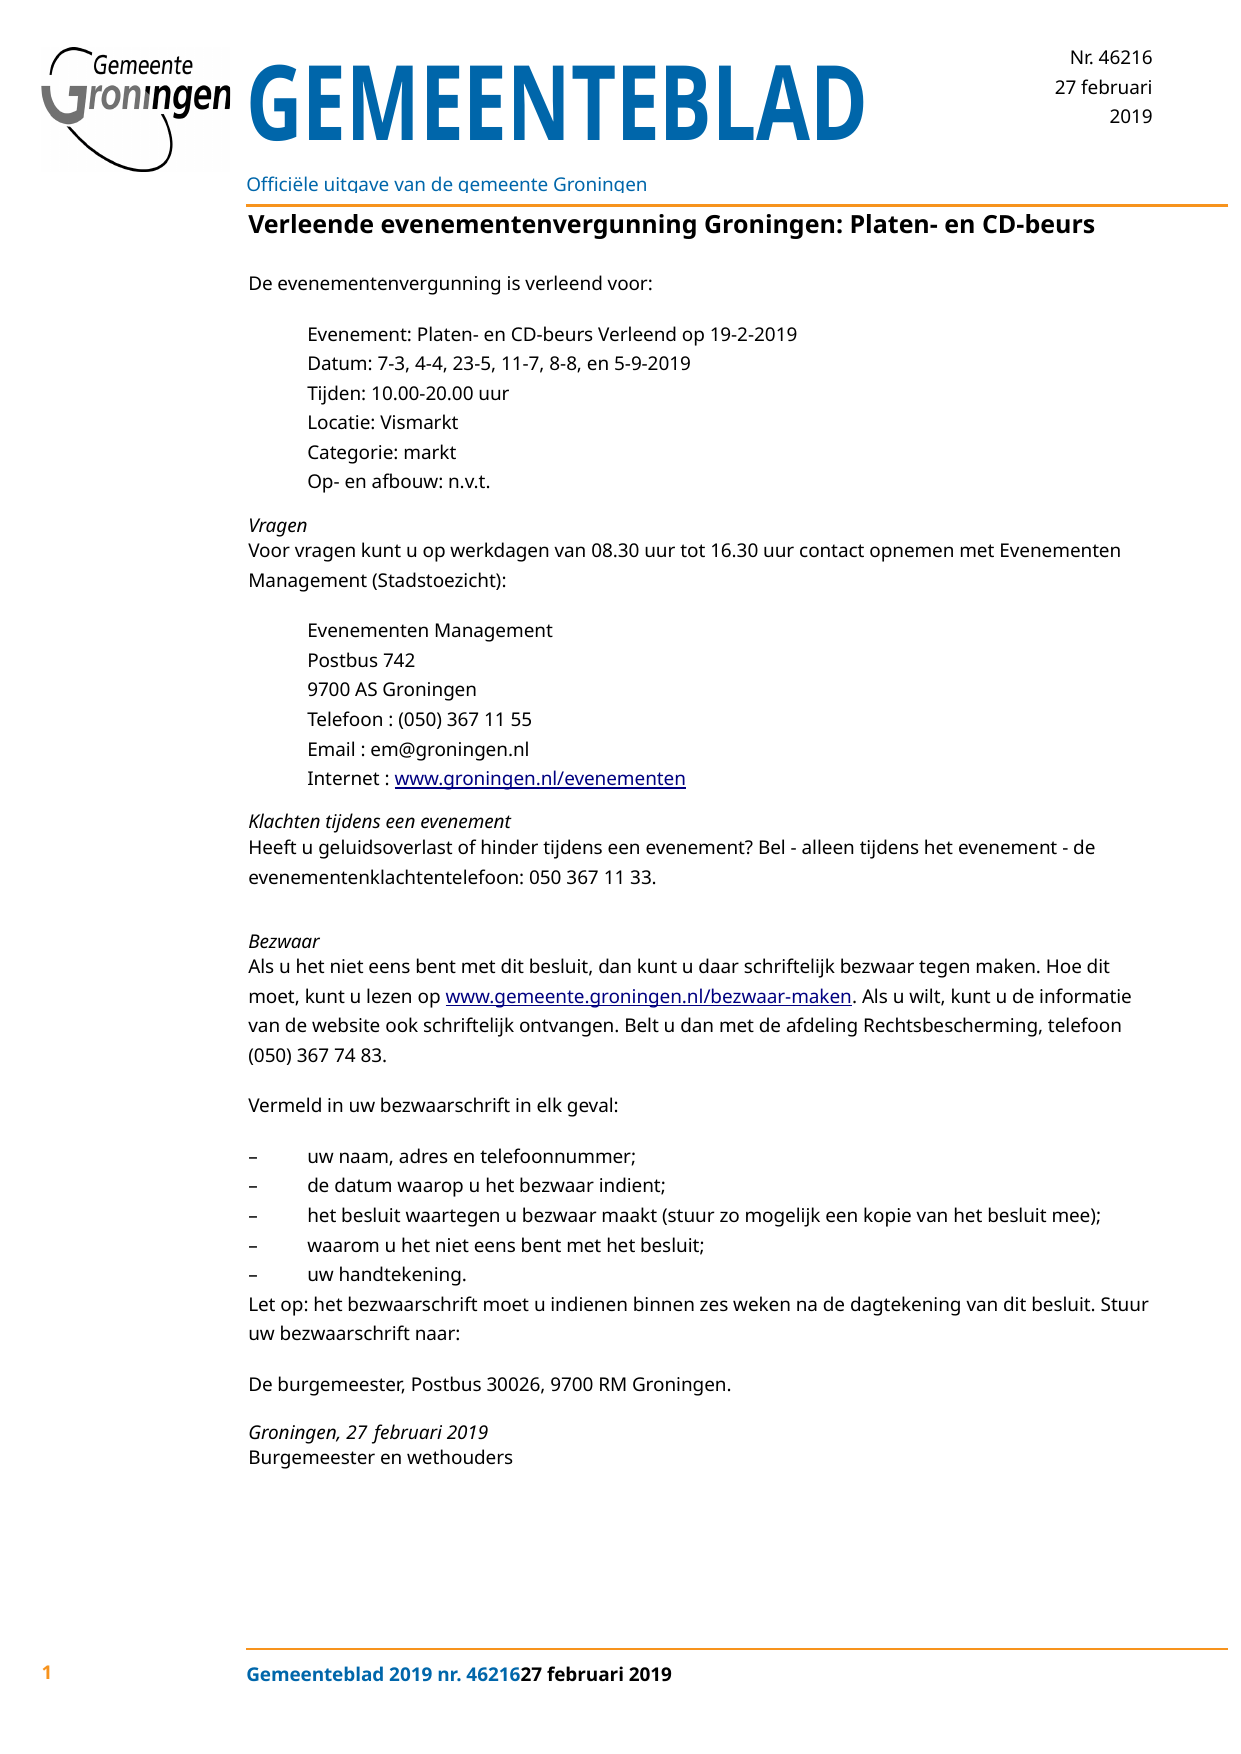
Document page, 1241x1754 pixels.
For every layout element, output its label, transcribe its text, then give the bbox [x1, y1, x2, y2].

list Internet : www.groningen.nl/evenementen [248, 765, 1152, 791]
list uw naam, adres en telefoonnummer; [248, 1143, 1152, 1169]
text De burgemeester, Postbus 30026, 9700 RM Groningen. [248, 1371, 1152, 1397]
list Telefoon : (050) 367 11 55 [248, 706, 1152, 732]
list Datum: 7-3, 4-4, 23-5, 11-7, 8-8, en 5-9-2019 [248, 350, 1152, 376]
list Locatie: Vismarkt [248, 409, 1152, 435]
text Als u het niet eens bent met dit besluit, dan kunt u daar schriftelijk bezwaar tegen maken. Hoe dit moet, kunt u lezen op www.gemeente.groningen.nl/bezwaar-maken. Als u wilt, kunt u de informatie van de website ook schriftelijk ontvangen. Belt u dan met de afdeling Rechtsbescherming, telefoon (050) 367 74 83. [248, 953, 1152, 1068]
text Klachten tijdens een evenement [248, 808, 1152, 834]
text Vermeld in uw bezwaarschrift in elk geval: [248, 1093, 1152, 1118]
text De evenementenvergunning is verleend voor: [248, 270, 1152, 296]
list de datum waarop u het bezwaar indient; [248, 1173, 1152, 1198]
list uw handtekening. [248, 1261, 1152, 1287]
list Evenement: Platen- en CD-beurs Verleend op 19-2-2019 [248, 321, 1152, 346]
list Postbus 742 [248, 647, 1152, 673]
list 9700 AS Groningen [248, 677, 1152, 702]
text Vragen [248, 512, 1152, 537]
text Bezwaar [248, 928, 1152, 953]
list Op- en afbouw: n.v.t. [248, 469, 1152, 494]
text Groningen, 27 februari 2019 [248, 1419, 1152, 1444]
list Email : em@groningen.nl [248, 736, 1152, 762]
list Evenementen Management [248, 617, 1152, 643]
text Verleende evenementenvergunning Groningen: Platen- en CD-beurs [248, 207, 1152, 241]
list waarom u het niet eens bent met het besluit; [248, 1232, 1152, 1258]
text Burgemeester en wethouders [248, 1444, 1152, 1470]
list Categorie: markt [248, 439, 1152, 465]
picture [41, 47, 231, 172]
text Heeft u geluidsoverlast of hinder tijdens een evenement? Bel - alleen tijdens het evenement - de evenementenklachtentelefoon: 050 367 11 33. [248, 834, 1152, 889]
list Tijden: 10.00-20.00 uur [248, 380, 1152, 406]
text Let op: het bezwaarschrift moet u indienen binnen zes weken na de dagtekening van dit besluit. Stuur uw bezwaarschrift naar: [248, 1291, 1152, 1346]
list het besluit waartegen u bezwaar maakt (stuur zo mogelijk een kopie van het besluit mee); [248, 1202, 1152, 1228]
text Voor vragen kunt u op werkdagen van 08.30 uur tot 16.30 uur contact opnemen met Evenementen Management (Stadstoezicht): [248, 537, 1152, 593]
